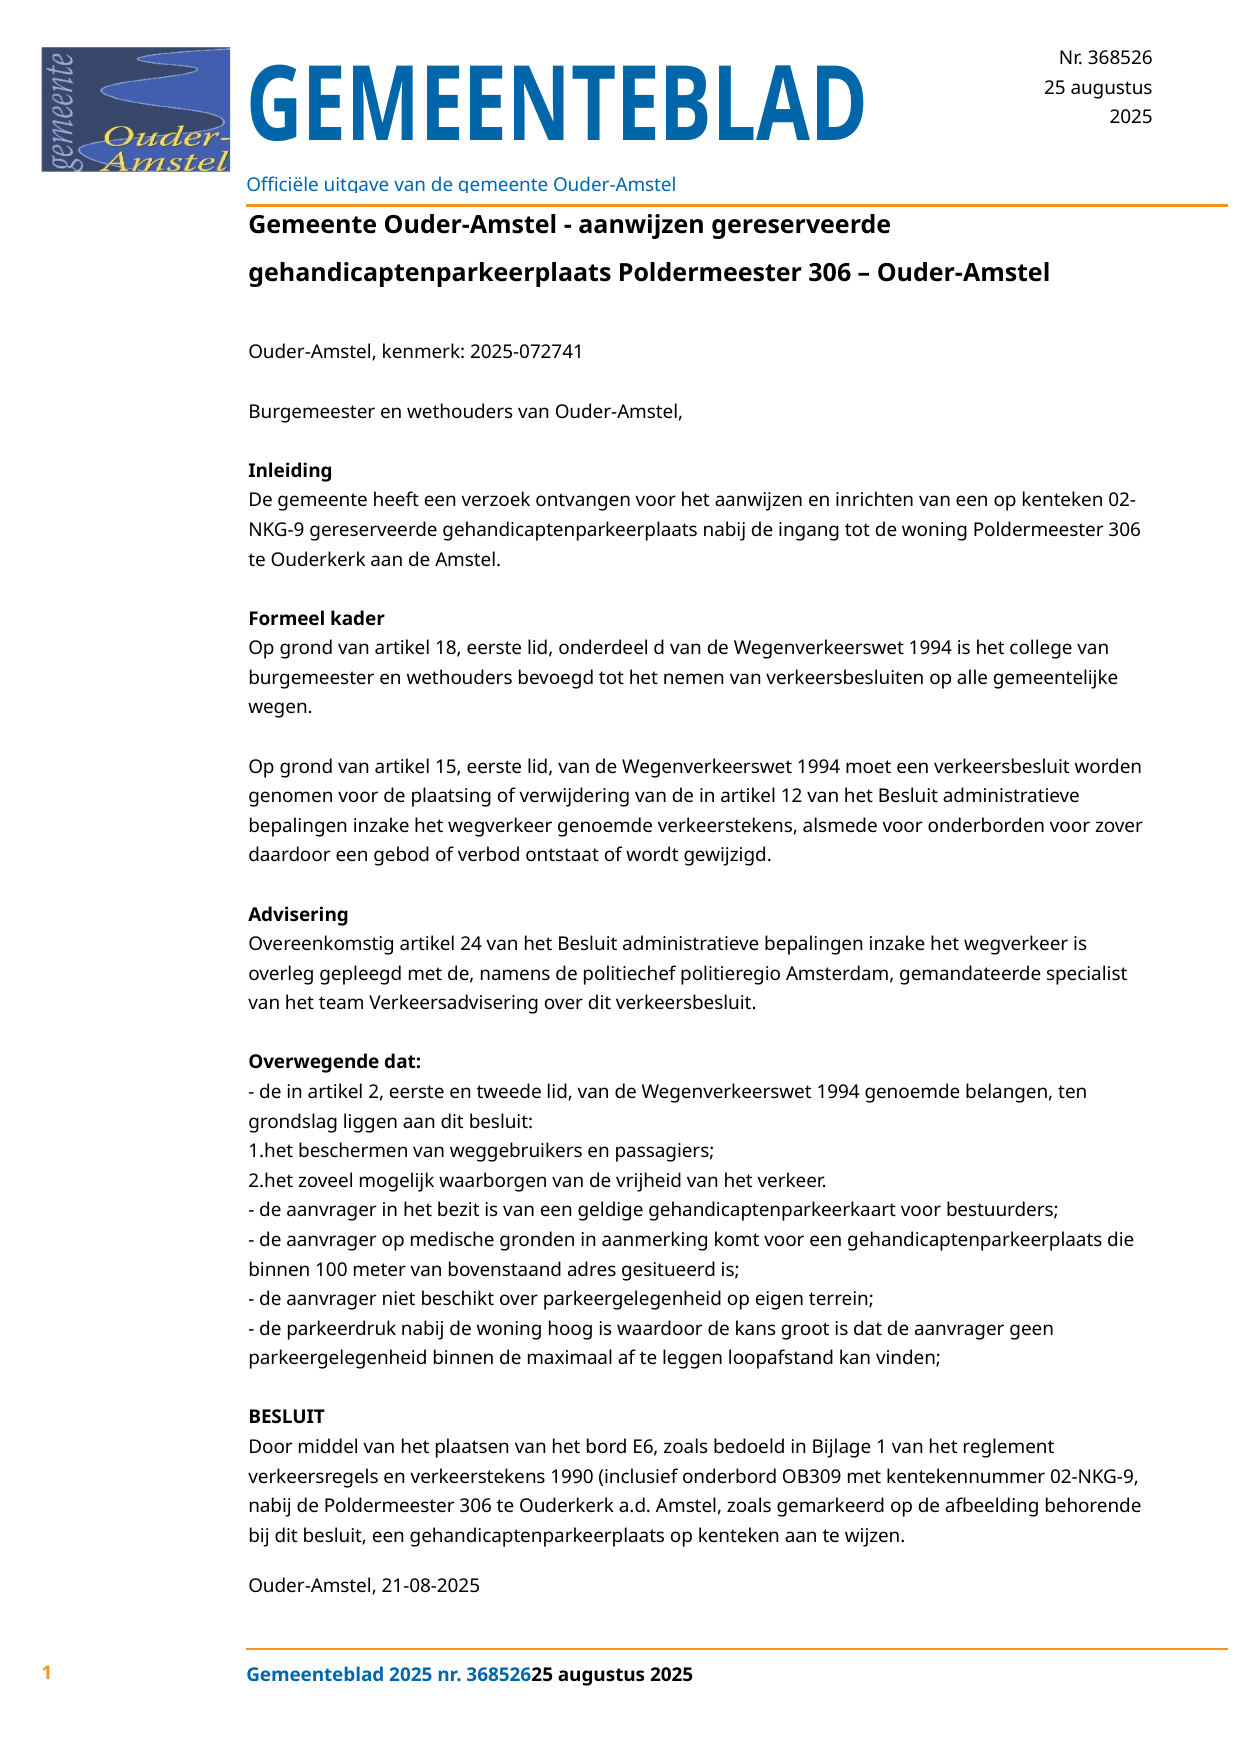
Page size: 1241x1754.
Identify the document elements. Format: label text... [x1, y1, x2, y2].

text Ouder-Amstel, kenmerk: 2025-072741 [248, 339, 1152, 364]
text - de in artikel 2, eerste en tweede lid, van de Wegenverkeerswet 1994 genoemde belangen, ten grondslag liggen aan dit besluit: [248, 1078, 1152, 1133]
text Gemeente Ouder-Amstel - aanwijzen gereserveerde gehandicaptenparkeerplaats Poldermeester 306 – Ouder-Amstel [248, 207, 1152, 288]
text Overeenkomstig artikel 24 van het Besluit administratieve bepalingen inzake het wegverkeer is overleg gepleegd met de, namens de politiechef politieregio Amsterdam, gemandateerde specialist van het team Verkeersadvisering over dit verkeersbesluit. [248, 930, 1152, 1015]
text Door middel van het plaatsen van het bord E6, zoals bedoeld in Bijlage 1 van het reglement verkeersregels en verkeerstekens 1990 (inclusief onderbord OB309 met kentekennummer 02-NKG-9, nabij de Poldermeester 306 te Ouderkerk a.d. Amstel, zoals gemarkeerd op de afbeelding behorende bij dit besluit, een gehandicaptenparkeerplaats op kenteken aan te wijzen. [248, 1433, 1152, 1548]
text 1.het beschermen van weggebruikers en passagiers; [248, 1137, 1152, 1163]
text Inleiding [248, 457, 1152, 483]
text 2.het zoveel mogelijk waarborgen van de vrijheid van het verkeer. [248, 1167, 1152, 1193]
text - de aanvrager niet beschikt over parkeergelegenheid op eigen terrein; [248, 1285, 1152, 1311]
text Op grond van artikel 18, eerste lid, onderdeel d van de Wegenverkeerswet 1994 is het college van burgemeester en wethouders bevoegd tot het nemen van verkeersbesluiten op alle gemeentelijke wegen. [248, 634, 1152, 719]
text De gemeente heeft een verzoek ontvangen voor het aanwijzen en inrichten van een op kenteken 02-NKG-9 gereserveerde gehandicaptenparkeerplaats nabij de ingang tot de woning Poldermeester 306 te Ouderkerk aan de Amstel. [248, 487, 1152, 571]
text Advisering [248, 901, 1152, 926]
text BESLUIT [248, 1404, 1152, 1429]
picture [41, 47, 231, 172]
text Formeel kader [248, 605, 1152, 631]
text - de aanvrager in het bezit is van een geldige gehandicaptenparkeerkaart voor bestuurders; [248, 1197, 1152, 1222]
text Ouder-Amstel, 21-08-2025 [248, 1572, 1152, 1598]
text Overwegende dat: [248, 1049, 1152, 1074]
text Op grond van artikel 15, eerste lid, van de Wegenverkeerswet 1994 moet een verkeersbesluit worden genomen voor de plaatsing of verwijdering van de in artikel 12 van het Besluit administratieve bepalingen inzake het wegverkeer genoemde verkeerstekens, alsmede voor onderborden voor zover daardoor een gebod of verbod ontstaat of wordt gewijzigd. [248, 753, 1152, 867]
text - de aanvrager op medische gronden in aanmerking komt voor een gehandicaptenparkeerplaats die binnen 100 meter van bovenstaand adres gesitueerd is; [248, 1226, 1152, 1281]
text - de parkeerdruk nabij de woning hoog is waardoor de kans groot is dat de aanvrager geen parkeergelegenheid binnen de maximaal af te leggen loopafstand kan vinden; [248, 1315, 1152, 1370]
text Burgemeester en wethouders van Ouder-Amstel, [248, 398, 1152, 423]
